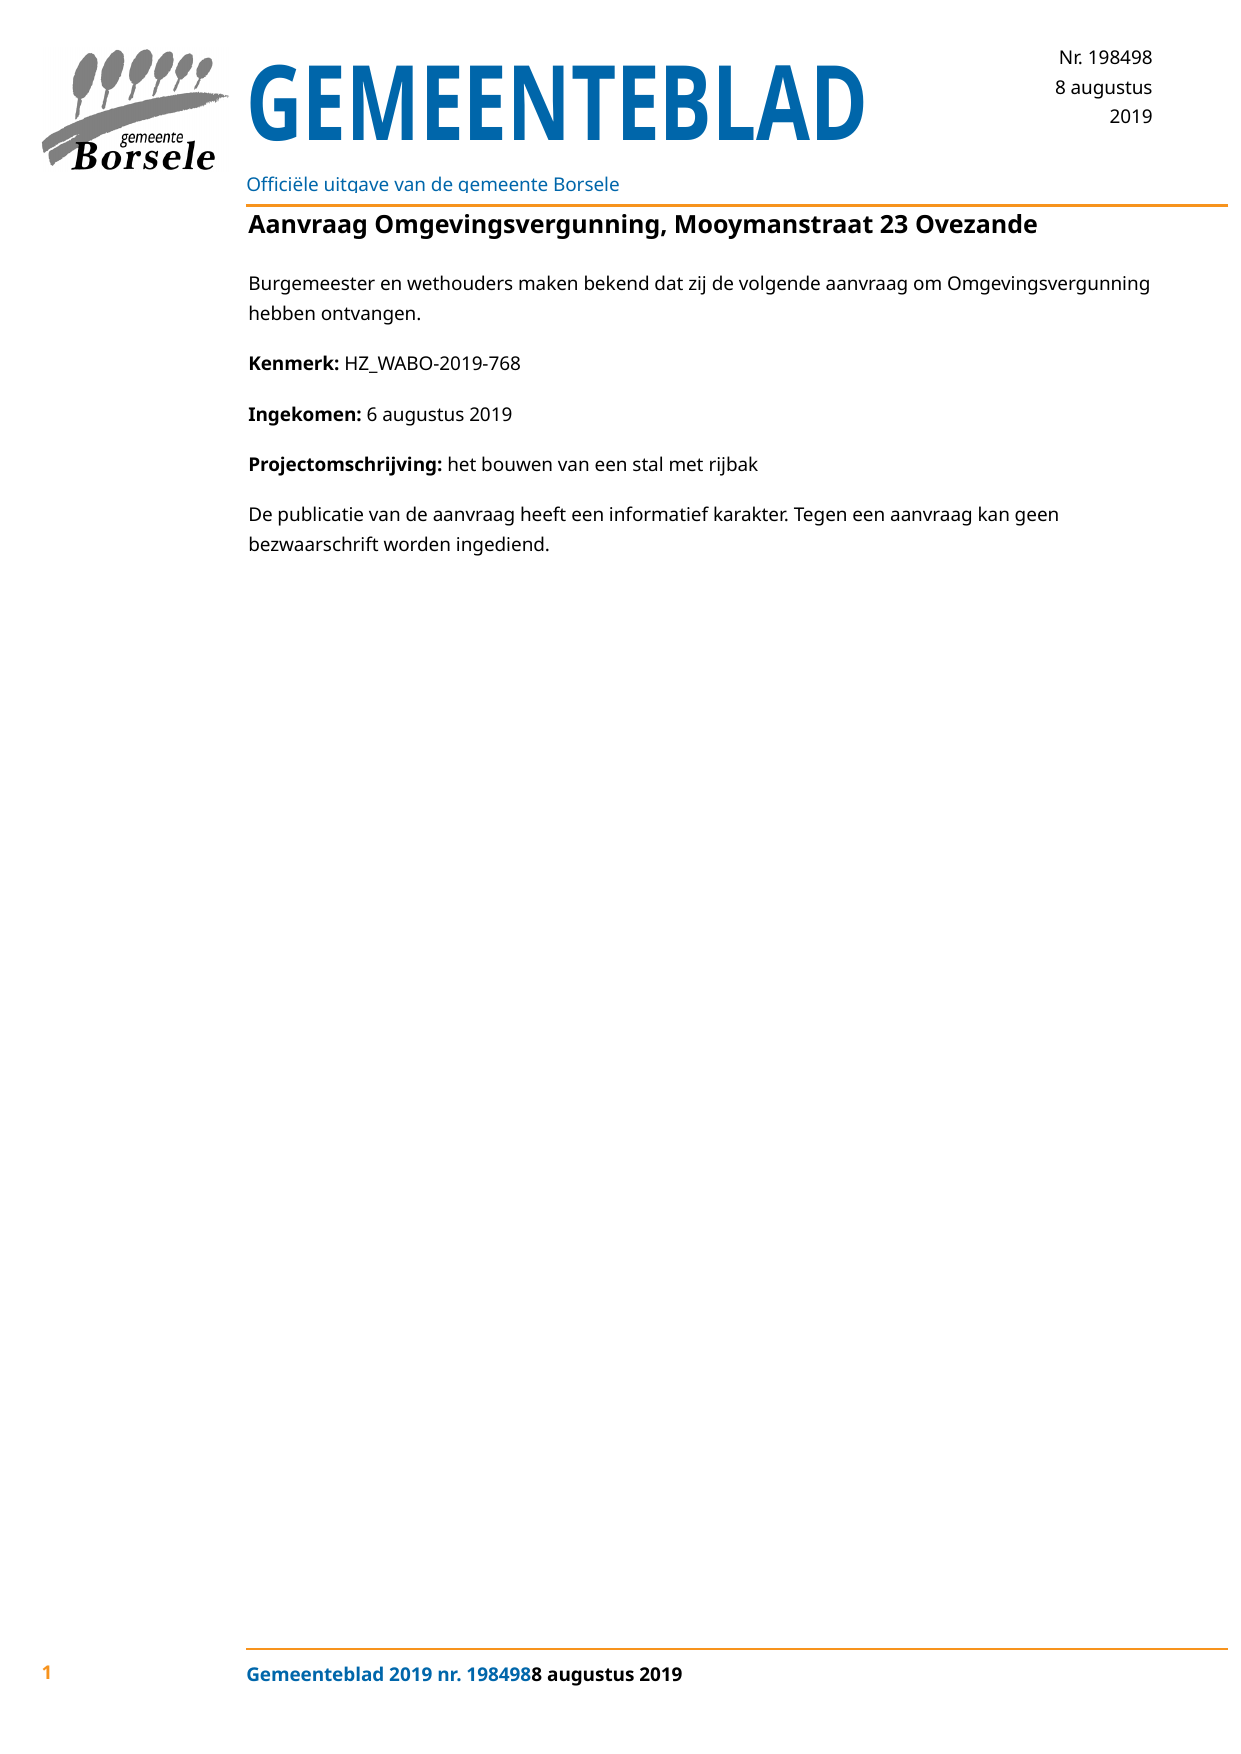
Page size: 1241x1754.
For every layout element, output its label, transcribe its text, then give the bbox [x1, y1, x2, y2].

text Projectomschrijving: het bouwen van een stal met rijbak [248, 451, 1152, 477]
text Ingekomen: 6 augustus 2019 [248, 401, 1152, 426]
text Aanvraag Omgevingsvergunning, Mooymanstraat 23 Ovezande [248, 207, 1152, 241]
text Kenmerk: HZ_WABO-2019-768 [248, 350, 1152, 376]
text De publicatie van de aanvraag heeft een informatief karakter. Tegen een aanvraag kan geen bezwaarschrift worden ingediend. [248, 502, 1152, 557]
picture [41, 47, 231, 172]
text Burgemeester en wethouders maken bekend dat zij de volgende aanvraag om Omgevingsvergunning hebben ontvangen. [248, 270, 1152, 326]
